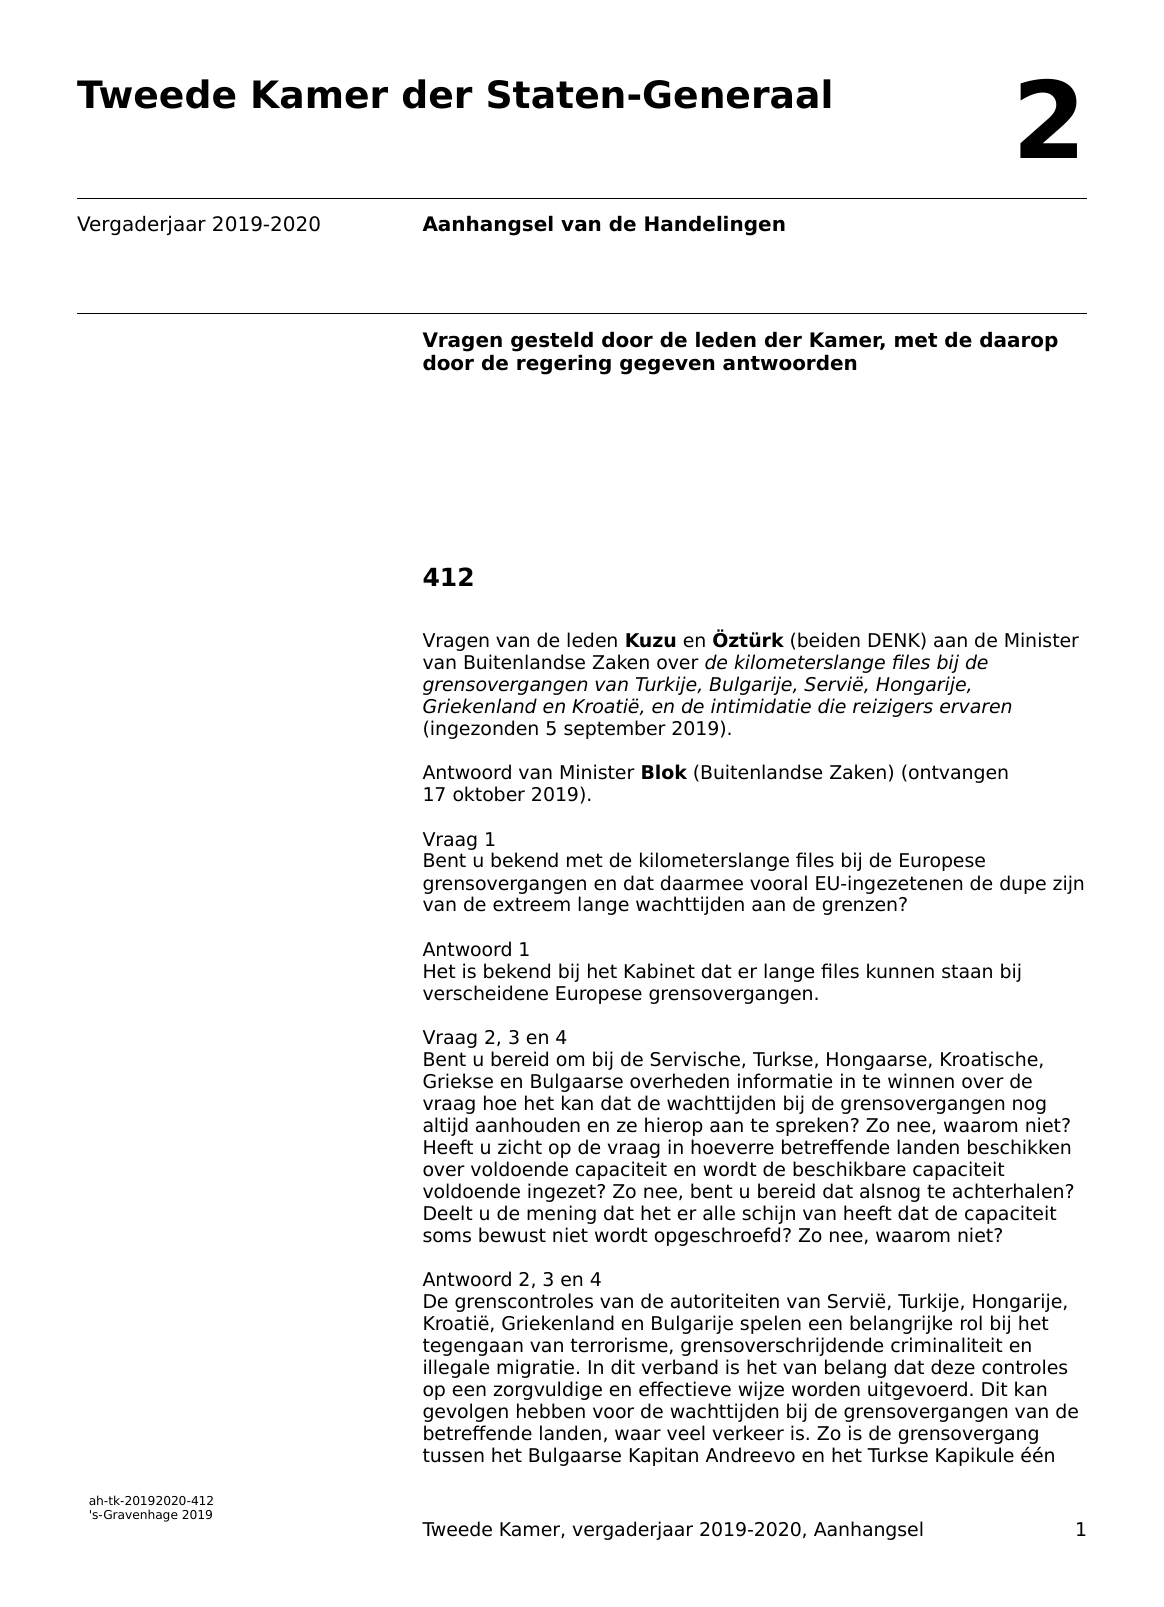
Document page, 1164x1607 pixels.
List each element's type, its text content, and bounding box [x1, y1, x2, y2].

table_cell Vragen gesteld door de leden der Kamer, met de daarop door de regering gegeven antwoorden [422, 314, 1087, 375]
text Vraag 1 [422, 828, 1087, 850]
text Bent u bekend met de kilometerslange files bij de Europese grensovergangen en dat daarmee vooral EU-ingezetenen de dupe zijn van de extreem lange wachttijden aan de grenzen? [422, 850, 1087, 916]
table_cell Vergaderjaar 2019-2020 [77, 199, 422, 313]
table_header 2 [886, 59, 1087, 198]
text Vraag 2, 3 en 4 [422, 1027, 1087, 1049]
text Antwoord 2, 3 en 4 [422, 1269, 1087, 1291]
text Antwoord van Minister Blok (Buitenlandse Zaken) (ontvangen 17 oktober 2019). [422, 762, 1087, 806]
text 's-Gravenhage 2019 [88, 1508, 323, 1522]
text ah-tk-20192020-412 [88, 1494, 323, 1508]
text Deelt u de mening dat het er alle schijn van heeft dat de capaciteit soms bewust niet wordt opgeschroefd? Zo nee, waarom niet? [422, 1202, 1087, 1246]
text Het is bekend bij het Kabinet dat er lange files kunnen staan bij verscheidene Europese grensovergangen. [422, 961, 1087, 1004]
text Bent u bereid om bij de Servische, Turkse, Hongaarse, Kroatische, Griekse en Bulgaarse overheden informatie in te winnen over de vraag hoe het kan dat de wachttijden bij de grensovergangen nog altijd aanhouden en ze hierop aan te spreken? Zo nee, waarom niet? [422, 1049, 1087, 1137]
text Antwoord 1 [422, 938, 1087, 961]
text De grenscontroles van de autoriteiten van Servië, Turkije, Hongarije, Kroatië, Griekenland en Bulgarije spelen een belangrijke rol bij het tegengaan van terrorisme, grensoverschrijdende criminaliteit en illegale migratie. In dit verband is het van belang dat deze controles op een zorgvuldige en effectieve wijze worden uitgevoerd. Dit kan gevolgen hebben voor de wachttijden bij de grensovergangen van de betreffende landen, waar veel verkeer is. Zo is de grensovergang tussen het Bulgaarse Kapitan Andreevo en het Turkse Kapikule één [422, 1291, 1087, 1466]
table_header Tweede Kamer der Staten-Generaal [77, 59, 886, 198]
text Heeft u zicht op de vraag in hoeverre betreffende landen beschikken over voldoende capaciteit en wordt de beschikbare capaciteit voldoende ingezet? Zo nee, bent u bereid dat alsnog te achterhalen? [422, 1137, 1087, 1202]
table_cell [77, 314, 422, 375]
table_cell Aanhangsel van de Handelingen [422, 199, 1087, 313]
text Vragen van de leden Kuzu en Öztürk (beiden DENK) aan de Minister van Buitenlandse Zaken over de kilometerslange files bij de grensovergangen van Turkije, Bulgarije, Servië, Hongarije, Griekenland en Kroatië, en de intimidatie die reizigers ervaren (ingezonden 5 september 2019). [422, 630, 1087, 740]
text 412 [422, 563, 1087, 592]
